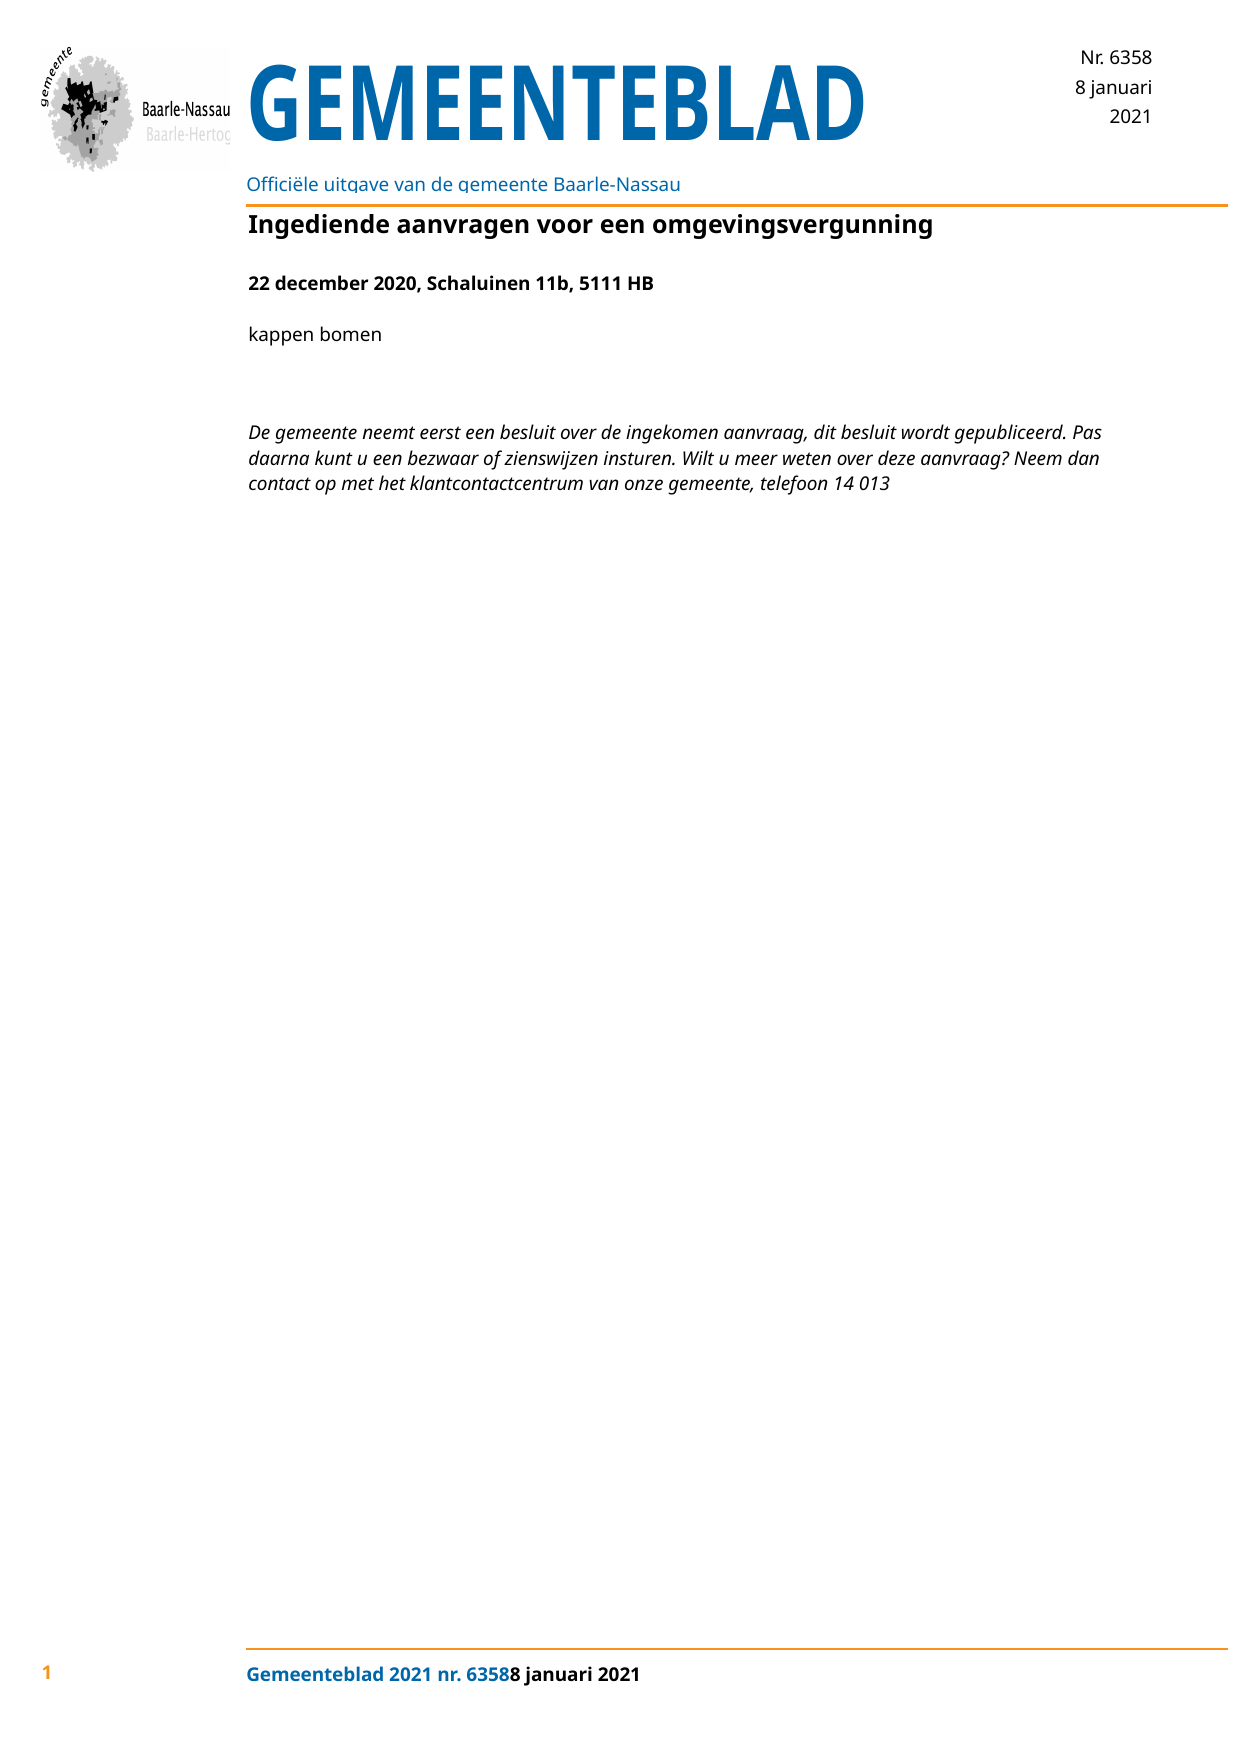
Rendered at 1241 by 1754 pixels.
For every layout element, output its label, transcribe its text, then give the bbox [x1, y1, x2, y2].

text 22 december 2020, Schaluinen 11b, 5111 HB [248, 270, 1152, 296]
text Ingediende aanvragen voor een omgevingsvergunning [248, 207, 1152, 241]
text De gemeente neemt eerst een besluit over de ingekomen aanvraag, dit besluit wordt gepubliceerd. Pas daarna kunt u een bezwaar of zienswijzen insturen. Wilt u meer weten over deze aanvraag? Neem dan contact op met het klantcontactcentrum van onze gemeente, telefoon 14 013 [248, 419, 1152, 496]
text kappen bomen [248, 321, 1152, 346]
picture [41, 47, 231, 172]
